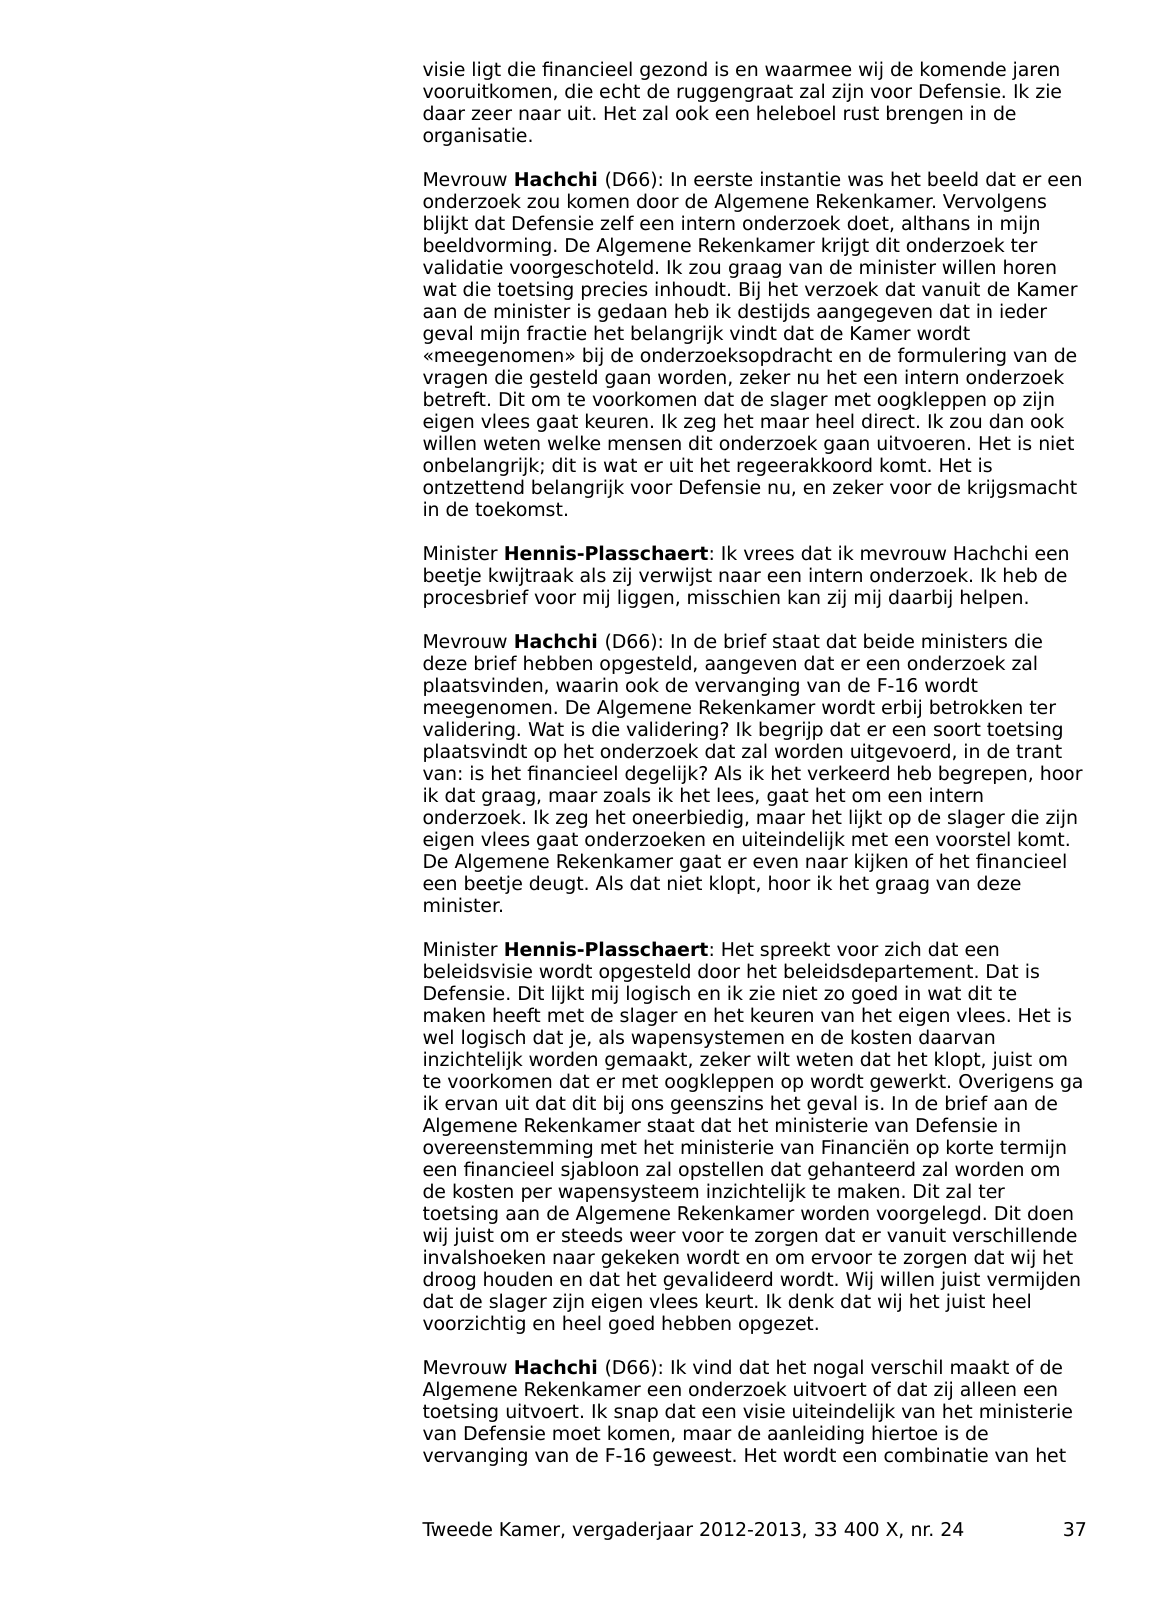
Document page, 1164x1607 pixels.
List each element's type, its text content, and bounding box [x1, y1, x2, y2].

text Mevrouw Hachchi (D66): In eerste instantie was het beeld dat er een onderzoek zou komen door de Algemene Rekenkamer. Vervolgens blijkt dat Defensie zelf een intern onderzoek doet, althans in mijn beeldvorming. De Algemene Rekenkamer krijgt dit onderzoek ter validatie voorgeschoteld. Ik zou graag van de minister willen horen wat die toetsing precies inhoudt. Bij het verzoek dat vanuit de Kamer aan de minister is gedaan heb ik destijds aangegeven dat in ieder geval mijn fractie het belangrijk vindt dat de Kamer wordt «meegenomen» bij de onderzoeksopdracht en de formulering van de vragen die gesteld gaan worden, zeker nu het een intern onderzoek betreft. Dit om te voorkomen dat de slager met oogkleppen op zijn eigen vlees gaat keuren. Ik zeg het maar heel direct. Ik zou dan ook willen weten welke mensen dit onderzoek gaan uitvoeren. Het is niet onbelangrijk; dit is wat er uit het regeerakkoord komt. Het is ontzettend belangrijk voor Defensie nu, en zeker voor de krijgsmacht in de toekomst. [422, 169, 1087, 521]
text Mevrouw Hachchi (D66): Ik vind dat het nogal verschil maakt of de Algemene Rekenkamer een onderzoek uitvoert of dat zij alleen een toetsing uitvoert. Ik snap dat een visie uiteindelijk van het ministerie van Defensie moet komen, maar de aanleiding hiertoe is de vervanging van de F-16 geweest. Het wordt een combinatie van het [422, 1357, 1087, 1467]
text Minister Hennis-Plasschaert: Ik vrees dat ik mevrouw Hachchi een beetje kwijtraak als zij verwijst naar een intern onderzoek. Ik heb de procesbrief voor mij liggen, misschien kan zij mij daarbij helpen. [422, 543, 1087, 609]
text visie ligt die financieel gezond is en waarmee wij de komende jaren vooruitkomen, die echt de ruggengraat zal zijn voor Defensie. Ik zie daar zeer naar uit. Het zal ook een heleboel rust brengen in de organisatie. [422, 59, 1087, 147]
text Minister Hennis-Plasschaert: Het spreekt voor zich dat een beleidsvisie wordt opgesteld door het beleidsdepartement. Dat is Defensie. Dit lijkt mij logisch en ik zie niet zo goed in wat dit te maken heeft met de slager en het keuren van het eigen vlees. Het is wel logisch dat je, als wapensystemen en de kosten daarvan inzichtelijk worden gemaakt, zeker wilt weten dat het klopt, juist om te voorkomen dat er met oogkleppen op wordt gewerkt. Overigens ga ik ervan uit dat dit bij ons geenszins het geval is. In de brief aan de Algemene Rekenkamer staat dat het ministerie van Defensie in overeenstemming met het ministerie van Financiën op korte termijn een financieel sjabloon zal opstellen dat gehanteerd zal worden om de kosten per wapensysteem inzichtelijk te maken. Dit zal ter toetsing aan de Algemene Rekenkamer worden voorgelegd. Dit doen wij juist om er steeds weer voor te zorgen dat er vanuit verschillende invalshoeken naar gekeken wordt en om ervoor te zorgen dat wij het droog houden en dat het gevalideerd wordt. Wij willen juist vermijden dat de slager zijn eigen vlees keurt. Ik denk dat wij het juist heel voorzichtig en heel goed hebben opgezet. [422, 939, 1087, 1335]
text Mevrouw Hachchi (D66): In de brief staat dat beide ministers die deze brief hebben opgesteld, aangeven dat er een onderzoek zal plaatsvinden, waarin ook de vervanging van de F-16 wordt meegenomen. De Algemene Rekenkamer wordt erbij betrokken ter validering. Wat is die validering? Ik begrijp dat er een soort toetsing plaatsvindt op het onderzoek dat zal worden uitgevoerd, in de trant van: is het financieel degelijk? Als ik het verkeerd heb begrepen, hoor ik dat graag, maar zoals ik het lees, gaat het om een intern onderzoek. Ik zeg het oneerbiedig, maar het lijkt op de slager die zijn eigen vlees gaat onderzoeken en uiteindelijk met een voorstel komt. De Algemene Rekenkamer gaat er even naar kijken of het financieel een beetje deugt. Als dat niet klopt, hoor ik het graag van deze minister. [422, 631, 1087, 917]
